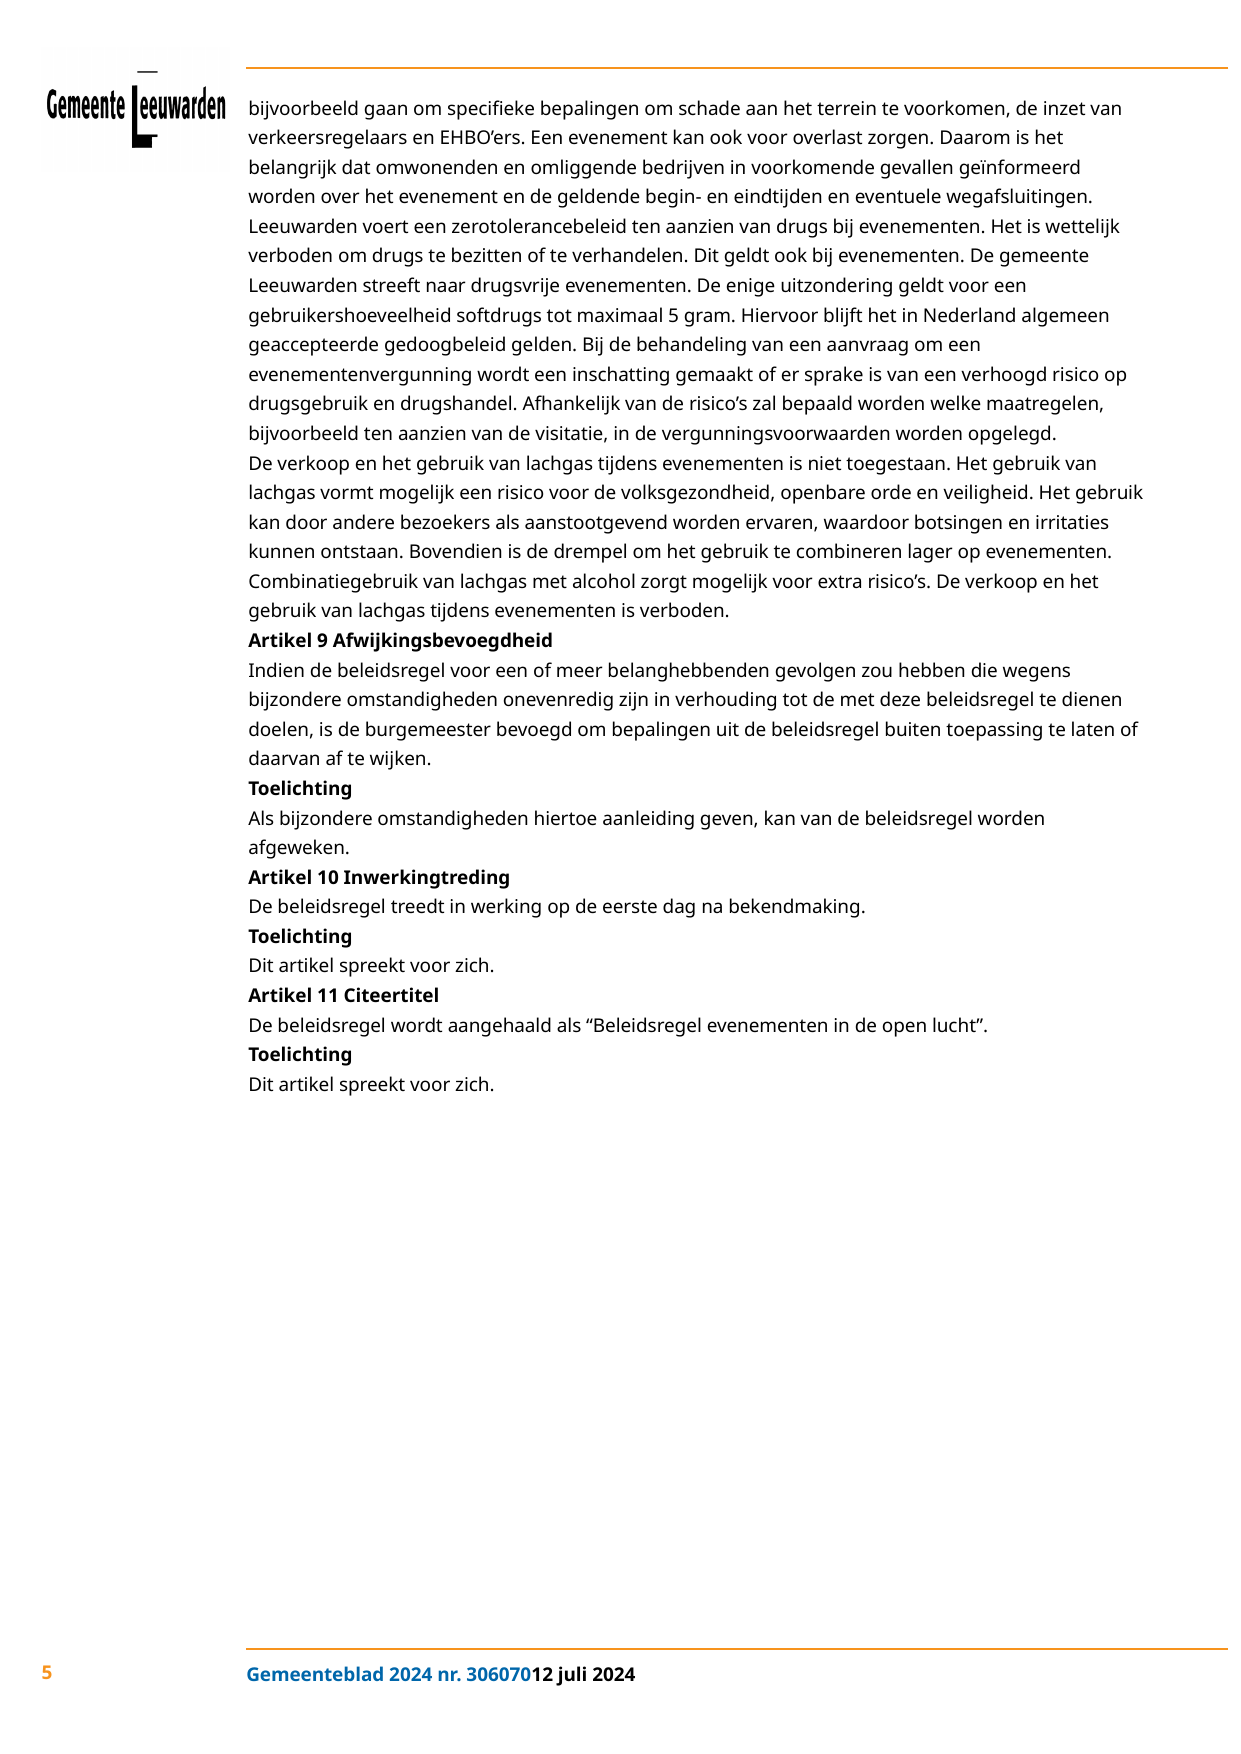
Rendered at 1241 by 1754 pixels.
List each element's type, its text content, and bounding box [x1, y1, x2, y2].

text bijvoorbeeld gaan om specifieke bepalingen om schade aan het terrein te voorkomen, de inzet van verkeersregelaars en EHBO’ers. Een evenement kan ook voor overlast zorgen. Daarom is het belangrijk dat omwonenden en omliggende bedrijven in voorkomende gevallen geïnformeerd worden over het evenement en de geldende begin- en eindtijden en eventuele wegafsluitingen. [248, 95, 1152, 209]
text Leeuwarden voert een zerotolerancebeleid ten aanzien van drugs bij evenementen. Het is wettelijk verboden om drugs te bezitten of te verhandelen. Dit geldt ook bij evenementen. De gemeente Leeuwarden streeft naar drugsvrije evenementen. De enige uitzondering geldt voor een gebruikershoeveelheid softdrugs tot maximaal 5 gram. Hiervoor blijft het in Nederland algemeen geaccepteerde gedoogbeleid gelden. Bij de behandeling van een aanvraag om een evenementenvergunning wordt een inschatting gemaakt of er sprake is van een verhoogd risico op drugsgebruik en drugshandel. Afhankelijk van de risico’s zal bepaald worden welke maatregelen, bijvoorbeeld ten aanzien van de visitatie, in de vergunningsvoorwaarden worden opgelegd. [248, 213, 1152, 446]
text Artikel 11 Citeertitel [248, 982, 1152, 1008]
text Toelichting [248, 1041, 1152, 1067]
text Artikel 9 Afwijkingsbevoegdheid [248, 627, 1152, 653]
text De beleidsregel treedt in werking op de eerste dag na bekendmaking. [248, 893, 1152, 919]
text De verkoop en het gebruik van lachgas tijdens evenementen is niet toegestaan. Het gebruik van lachgas vormt mogelijk een risico voor de volksgezondheid, openbare orde en veiligheid. Het gebruik kan door andere bezoekers als aanstootgevend worden ervaren, waardoor botsingen en irritaties kunnen ontstaan. Bovendien is de drempel om het gebruik te combineren lager op evenementen. Combinatiegebruik van lachgas met alcohol zorgt mogelijk voor extra risico’s. De verkoop en het gebruik van lachgas tijdens evenementen is verboden. [248, 450, 1152, 623]
text Toelichting [248, 923, 1152, 949]
picture [41, 47, 231, 172]
text Toelichting [248, 775, 1152, 801]
text Als bijzondere omstandigheden hiertoe aanleiding geven, kan van de beleidsregel worden afgeweken. [248, 805, 1152, 860]
text Artikel 10 Inwerkingtreding [248, 864, 1152, 890]
text Dit artikel spreekt voor zich. [248, 953, 1152, 978]
text De beleidsregel wordt aangehaald als “Beleidsregel evenementen in de open lucht”. [248, 1012, 1152, 1038]
text Indien de beleidsregel voor een of meer belanghebbenden gevolgen zou hebben die wegens bijzondere omstandigheden onevenredig zijn in verhouding tot de met deze beleidsregel te dienen doelen, is de burgemeester bevoegd om bepalingen uit de beleidsregel buiten toepassing te laten of daarvan af te wijken. [248, 657, 1152, 771]
text Dit artikel spreekt voor zich. [248, 1071, 1152, 1097]
